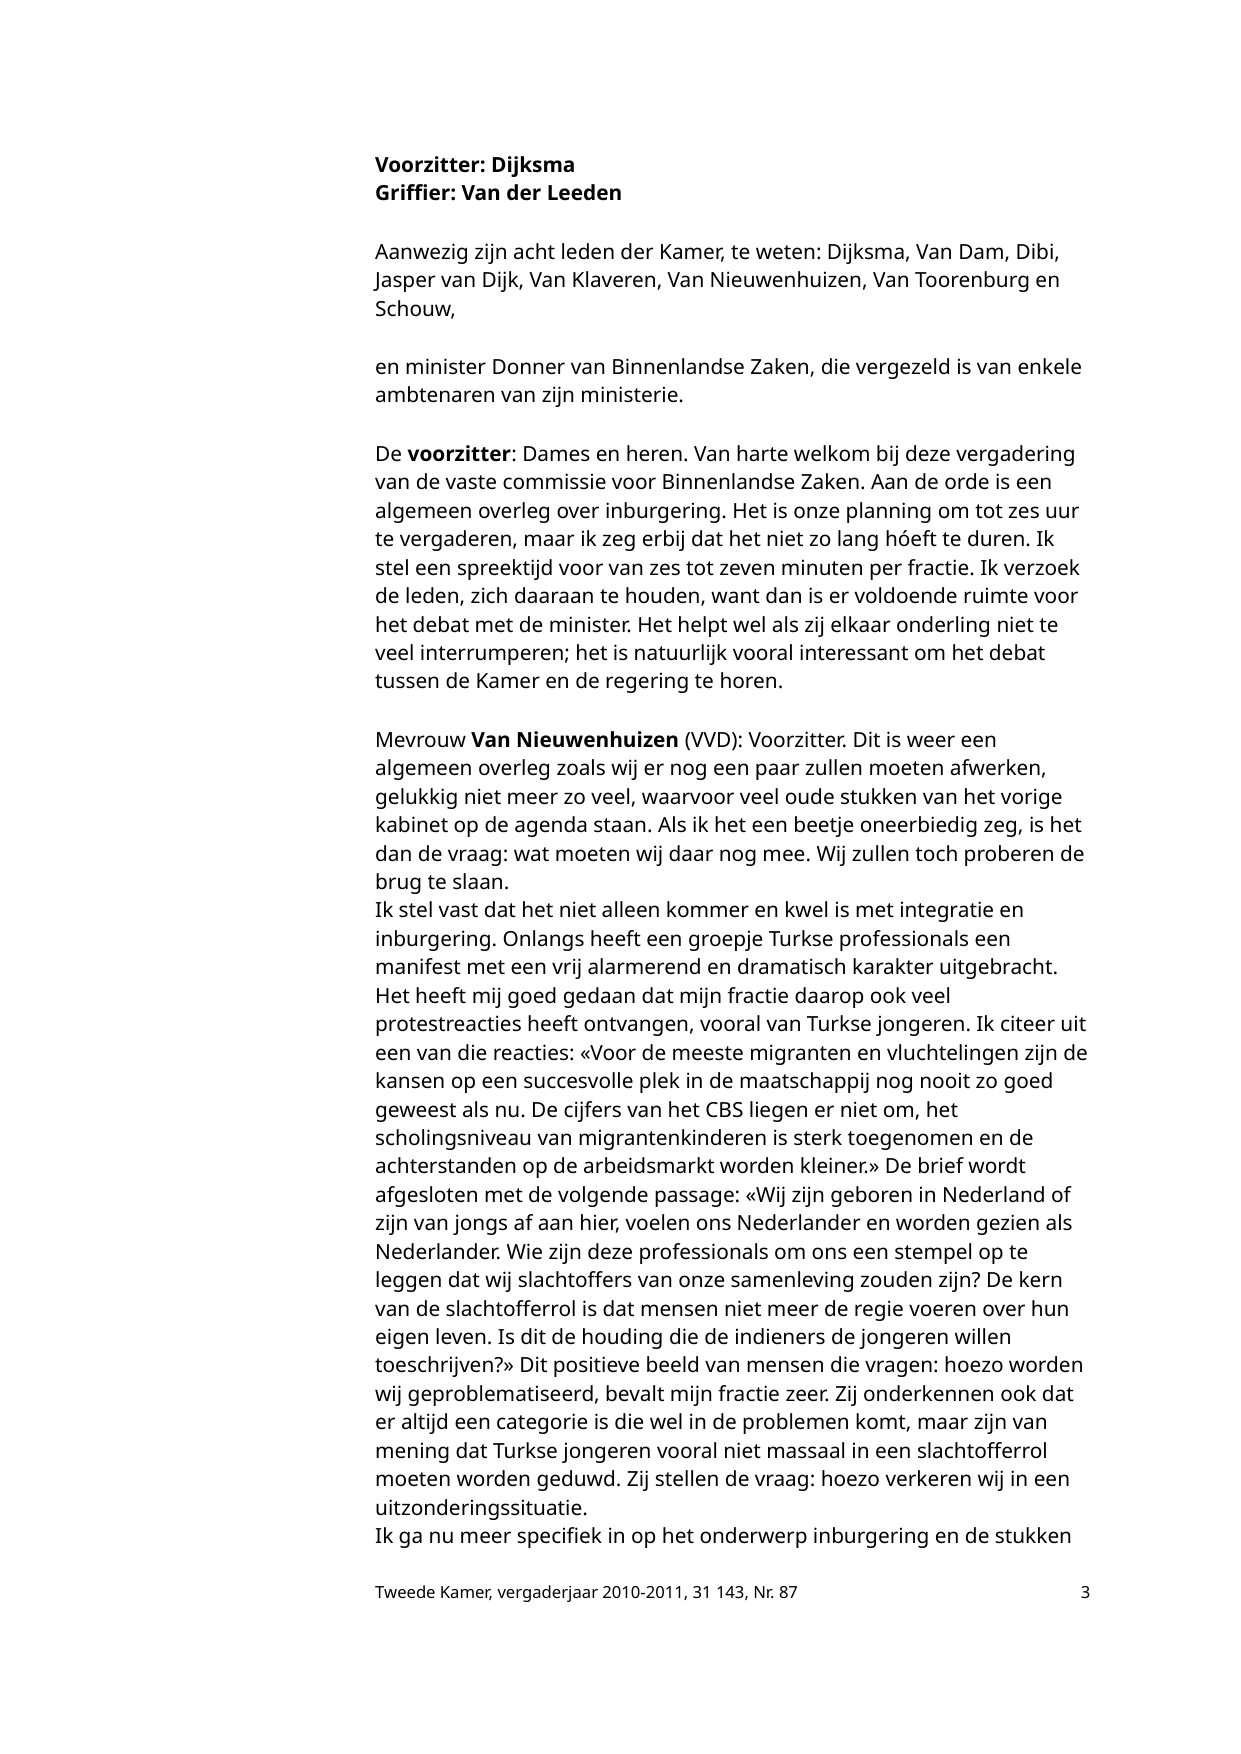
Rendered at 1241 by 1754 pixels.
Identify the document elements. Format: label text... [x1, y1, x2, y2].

text Voorzitter: Dijksma [375, 150, 1090, 178]
text Griffier: Van der Leeden [375, 178, 1090, 207]
text Ik ga nu meer specifiek in op het onderwerp inburgering en de stukken [375, 1521, 1090, 1550]
text Ik stel vast dat het niet alleen kommer en kwel is met integratie en inburgering. Onlangs heeft een groepje Turkse professionals een manifest met een vrij alarmerend en dramatisch karakter uitgebracht. Het heeft mij goed gedaan dat mijn fractie daarop ook veel protestreacties heeft ontvangen, vooral van Turkse jongeren. Ik citeer uit een van die reacties: «Voor de meeste migranten en vluchtelingen zijn de kansen op een succesvolle plek in de maatschappij nog nooit zo goed geweest als nu. De cijfers van het CBS liegen er niet om, het scholingsniveau van migrantenkinderen is sterk toegenomen en de achterstanden op de arbeidsmarkt worden kleiner.» De brief wordt afgesloten met de volgende passage: «Wij zijn geboren in Nederland of zijn van jongs af aan hier, voelen ons Nederlander en worden gezien als Nederlander. Wie zijn deze professionals om ons een stempel op te leggen dat wij slachtoffers van onze samenleving zouden zijn? De kern van de slachtofferrol is dat mensen niet meer de regie voeren over hun eigen leven. Is dit de houding die de indieners de jongeren willen toeschrijven?» Dit positieve beeld van mensen die vragen: hoezo worden wij geproblematiseerd, bevalt mijn fractie zeer. Zij onderkennen ook dat er altijd een categorie is die wel in de problemen komt, maar zijn van mening dat Turkse jongeren vooral niet massaal in een slachtofferrol moeten worden geduwd. Zij stellen de vraag: hoezo verkeren wij in een uitzonderingssituatie. [375, 896, 1090, 1521]
text Aanwezig zijn acht leden der Kamer, te weten: Dijksma, Van Dam, Dibi, Jasper van Dijk, Van Klaveren, Van Nieuwenhuizen, Van Toorenburg en Schouw, [375, 237, 1090, 322]
text Mevrouw Van Nieuwenhuizen (VVD): Voorzitter. Dit is weer een algemeen overleg zoals wij er nog een paar zullen moeten afwerken, gelukkig niet meer zo veel, waarvoor veel oude stukken van het vorige kabinet op de agenda staan. Als ik het een beetje oneerbiedig zeg, is het dan de vraag: wat moeten wij daar nog mee. Wij zullen toch proberen de brug te slaan. [375, 725, 1090, 896]
text De voorzitter: Dames en heren. Van harte welkom bij deze vergadering van de vaste commissie voor Binnenlandse Zaken. Aan de orde is een algemeen overleg over inburgering. Het is onze planning om tot zes uur te vergaderen, maar ik zeg erbij dat het niet zo lang hóeft te duren. Ik stel een spreektijd voor van zes tot zeven minuten per fractie. Ik verzoek de leden, zich daaraan te houden, want dan is er voldoende ruimte voor het debat met de minister. Het helpt wel als zij elkaar onderling niet te veel interrumperen; het is natuurlijk vooral interessant om het debat tussen de Kamer en de regering te horen. [375, 439, 1090, 695]
text en minister Donner van Binnenlandse Zaken, die vergezeld is van enkele ambtenaren van zijn ministerie. [375, 352, 1090, 409]
